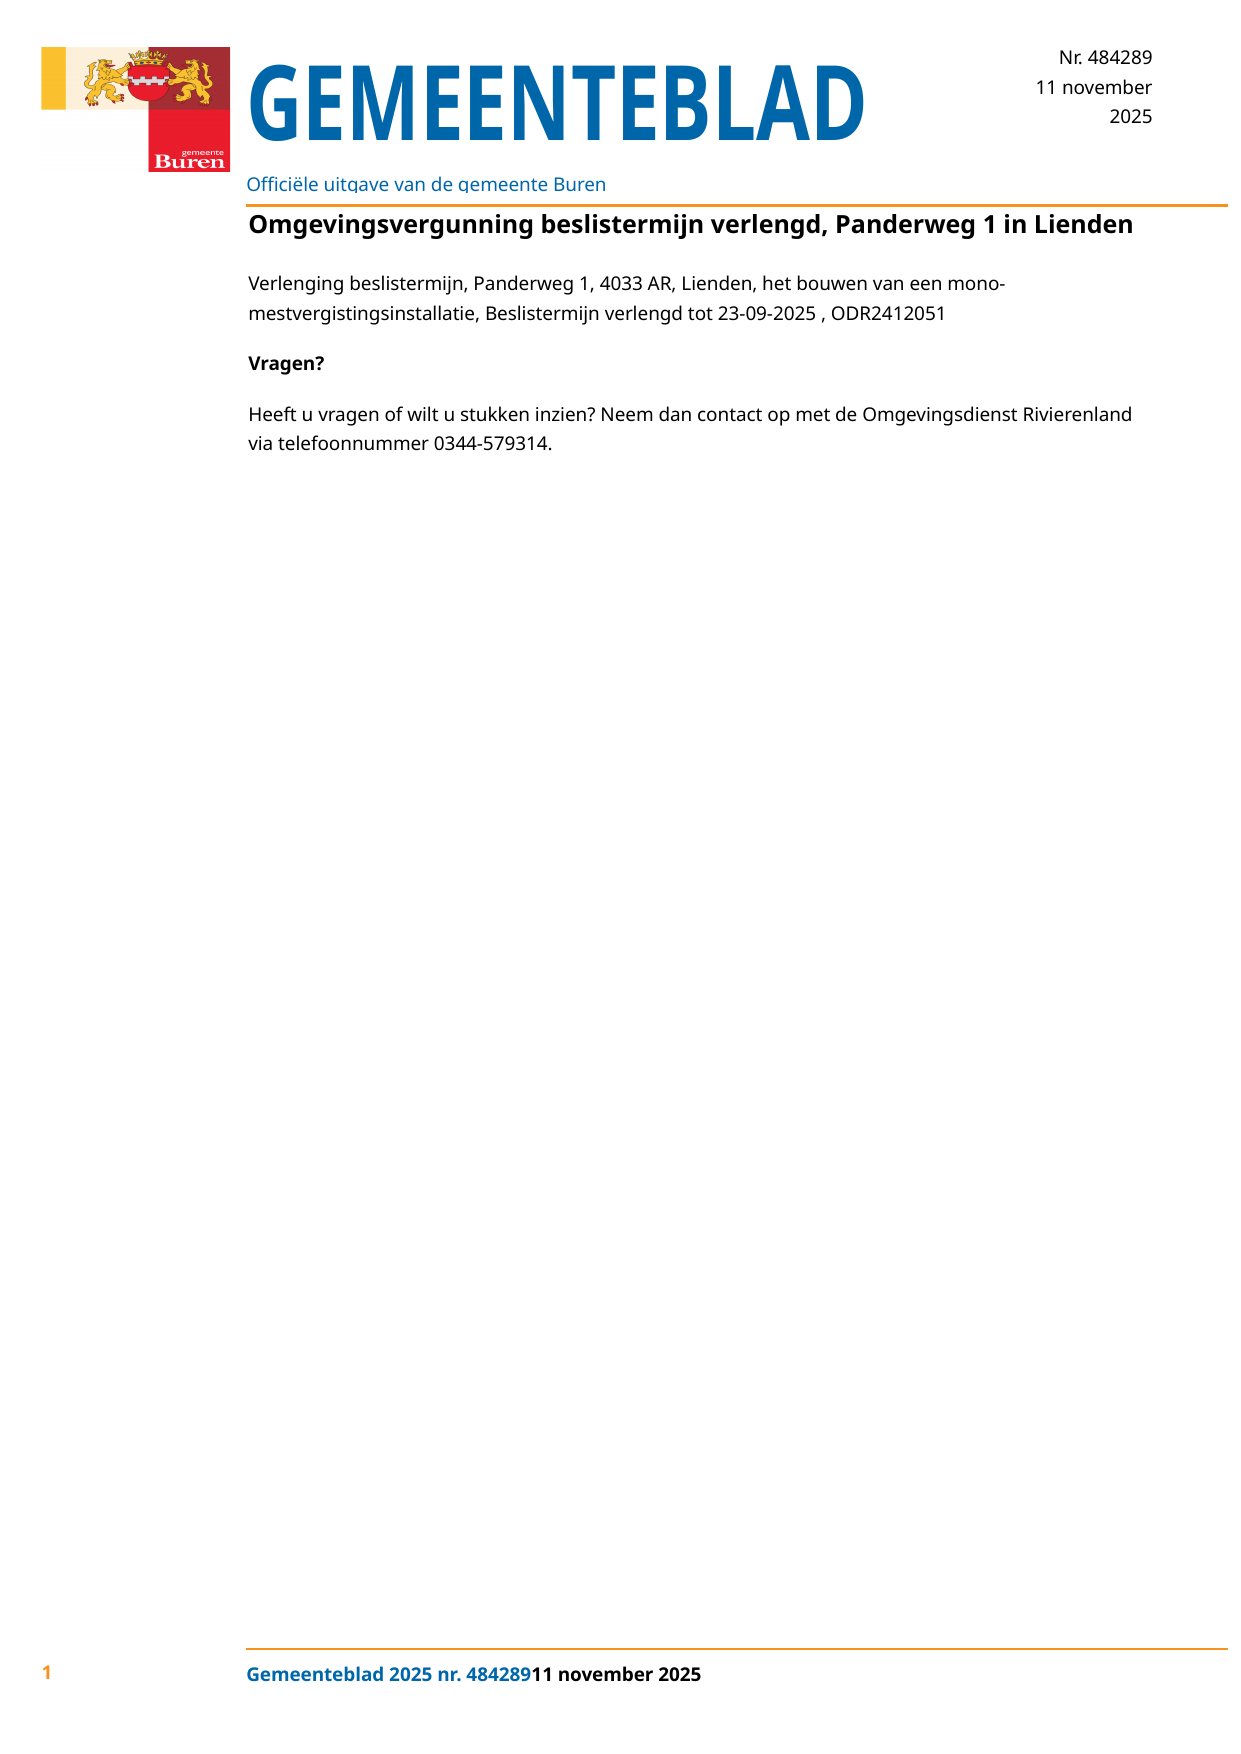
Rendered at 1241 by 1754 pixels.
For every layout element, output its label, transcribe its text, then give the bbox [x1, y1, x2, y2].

text Heeft u vragen of wilt u stukken inzien? Neem dan contact op met de Omgevingsdienst Rivierenland via telefoonnummer 0344-579314. [248, 401, 1152, 456]
text Verlenging beslistermijn, Panderweg 1, 4033 AR, Lienden, het bouwen van een mono-mestvergistingsinstallatie, Beslistermijn verlengd tot 23-09-2025 , ODR2412051 [248, 270, 1152, 326]
picture [41, 47, 231, 172]
text Vragen? [248, 350, 1152, 376]
text Omgevingsvergunning beslistermijn verlengd, Panderweg 1 in Lienden [248, 207, 1152, 241]
